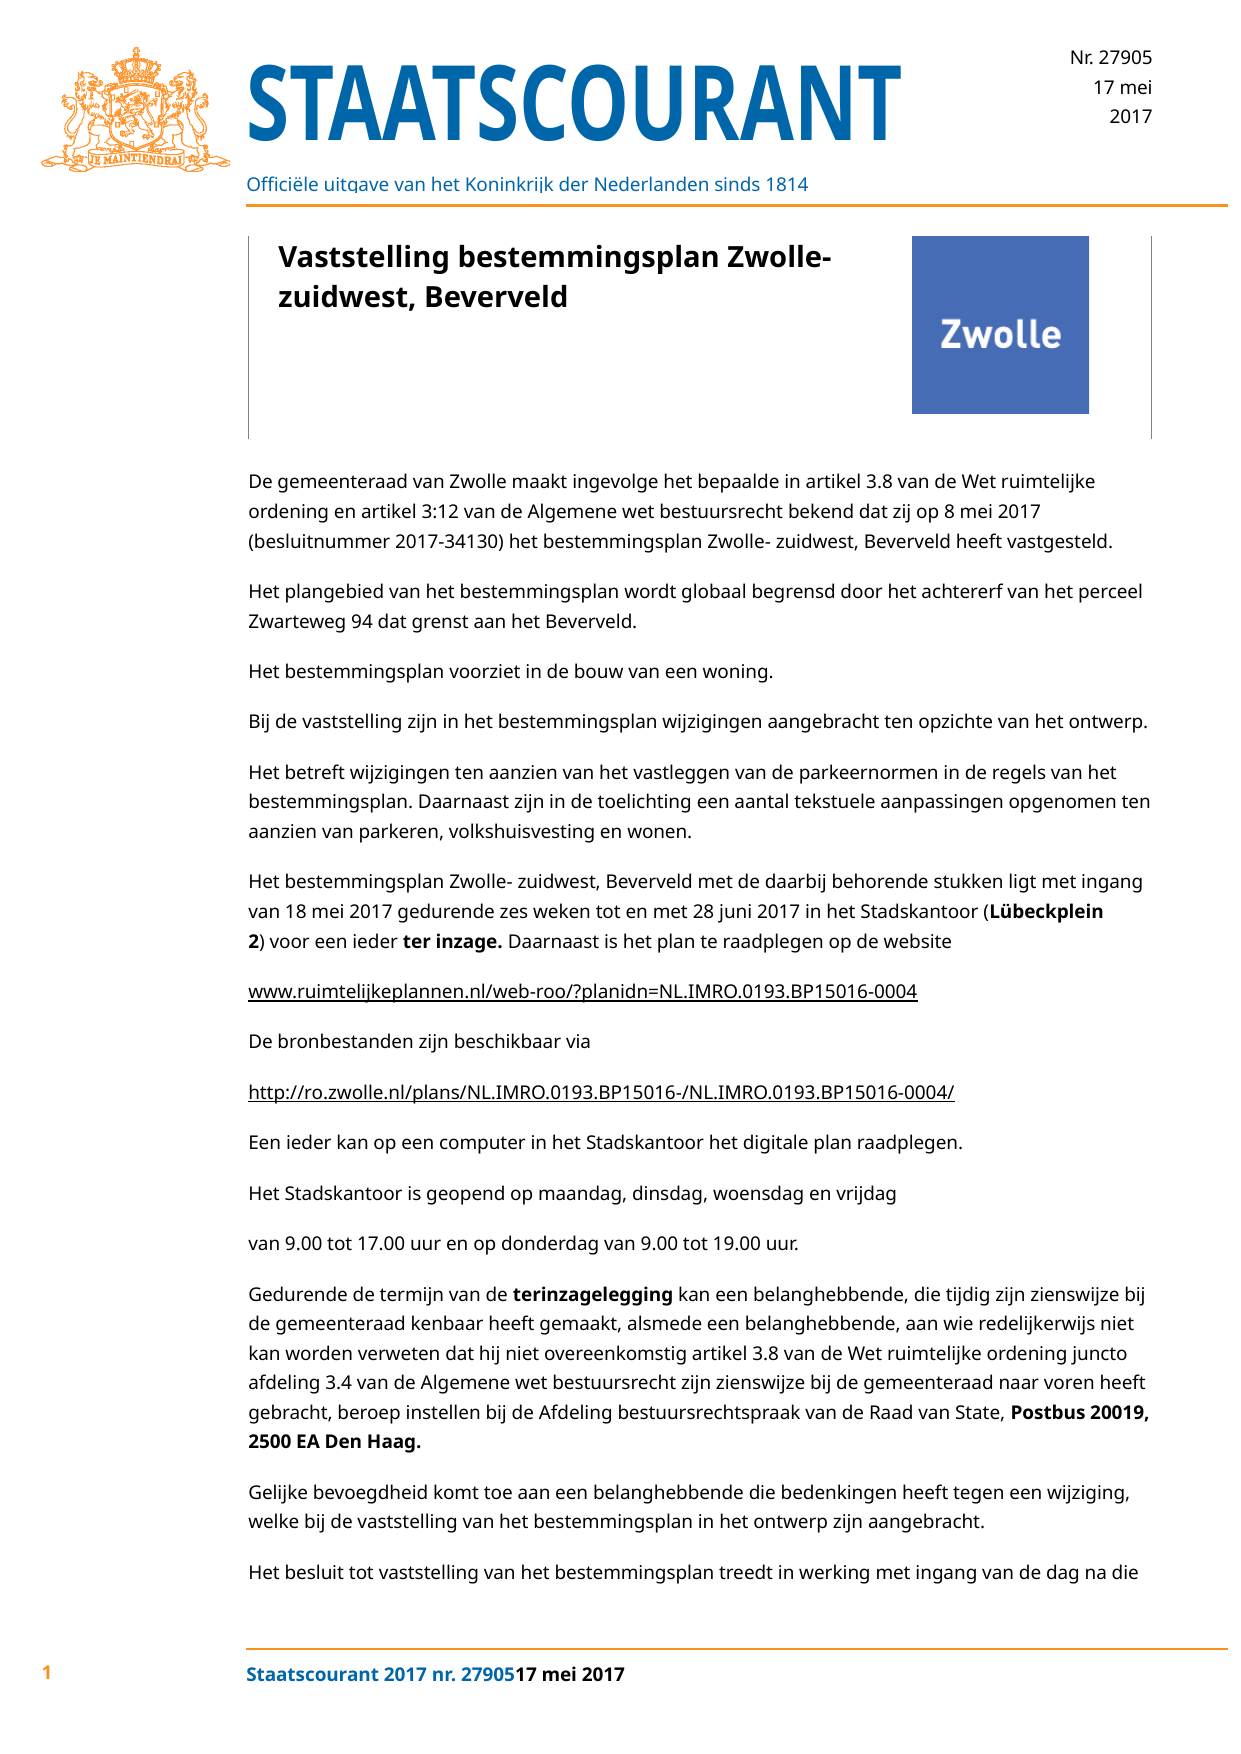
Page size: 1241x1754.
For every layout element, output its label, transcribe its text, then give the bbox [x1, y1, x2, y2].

table_header [1090, 236, 1151, 413]
picture [41, 47, 231, 172]
text Een ieder kan op een computer in het Stadskantoor het digitale plan raadplegen. [248, 1129, 1152, 1155]
text www.ruimtelijkeplannen.nl/web-roo/?planidn=NL.IMRO.0193.BP15016-0004 [248, 978, 1152, 1004]
text Het plangebied van het bestemmingsplan wordt globaal begrensd door het achtererf van het perceel Zwarteweg 94 dat grenst aan het Beverveld. [248, 578, 1152, 633]
text Het besluit tot vaststelling van het bestemmingsplan treedt in werking met ingang van de dag na die [248, 1559, 1152, 1585]
table_header [850, 414, 1151, 439]
text Gedurende de termijn van de terinzagelegging kan een belanghebbende, die tijdig zijn zienswijze bij de gemeenteraad kenbaar heeft gemaakt, alsmede een belanghebbende, aan wie redelijkerwijs niet kan worden verweten dat hij niet overeenkomstig artikel 3.8 van de Wet ruimtelijke ordening juncto afdeling 3.4 van de Algemene wet bestuursrecht zijn zienswijze bij de gemeenteraad naar voren heeft gebracht, beroep instellen bij de Afdeling bestuursrechtspraak van de Raad van State, Postbus 20019, 2500 EA Den Haag. [248, 1281, 1152, 1454]
text Bij de vaststelling zijn in het bestemmingsplan wijzigingen aangebracht ten opzichte van het ontwerp. [248, 709, 1152, 734]
text De bronbestanden zijn beschikbaar via [248, 1029, 1152, 1054]
text De gemeenteraad van Zwolle maakt ingevolge het bepaalde in artikel 3.8 van de Wet ruimtelijke ordening en artikel 3:12 van de Algemene wet bestuursrecht bekend dat zij op 8 mei 2017 (besluitnummer 2017-34130) het bestemmingsplan Zwolle- zuidwest, Beverveld heeft vastgesteld. [248, 469, 1152, 553]
picture [912, 236, 1090, 414]
text Gelijke bevoegdheid komt toe aan een belanghebbende die bedenkingen heeft tegen een wijziging, welke bij de vaststelling van het bestemmingsplan in het ontwerp zijn aangebracht. [248, 1479, 1152, 1534]
text van 9.00 tot 17.00 uur en op donderdag van 9.00 tot 19.00 uur. [248, 1230, 1152, 1256]
text Het Stadskantoor is geopend op maandag, dinsdag, woensdag en vrijdag [248, 1180, 1152, 1206]
text http://ro.zwolle.nl/plans/NL.IMRO.0193.BP15016-/NL.IMRO.0193.BP15016-0004/ [248, 1079, 1152, 1105]
text Het bestemmingsplan Zwolle- zuidwest, Beverveld met de daarbij behorende stukken ligt met ingang van 18 mei 2017 gedurende zes weken tot en met 28 juni 2017 in het Stadskantoor (Lübeckplein 2) voor een ieder ter inzage. Daarnaast is het plan te raadplegen op de website [248, 869, 1152, 953]
text Het betreft wijzigingen ten aanzien van het vastleggen van de parkeernormen in de regels van het bestemmingsplan. Daarnaast zijn in de toelichting een aantal tekstuele aanpassingen opgenomen ten aanzien van parkeren, volkshuisvesting en wonen. [248, 759, 1152, 844]
table_header Vaststelling bestemmingsplan Zwolle- zuidwest, Beverveld [249, 236, 850, 439]
table_header [850, 236, 912, 413]
text Het bestemmingsplan voorziet in de bouw van een woning. [248, 658, 1152, 684]
